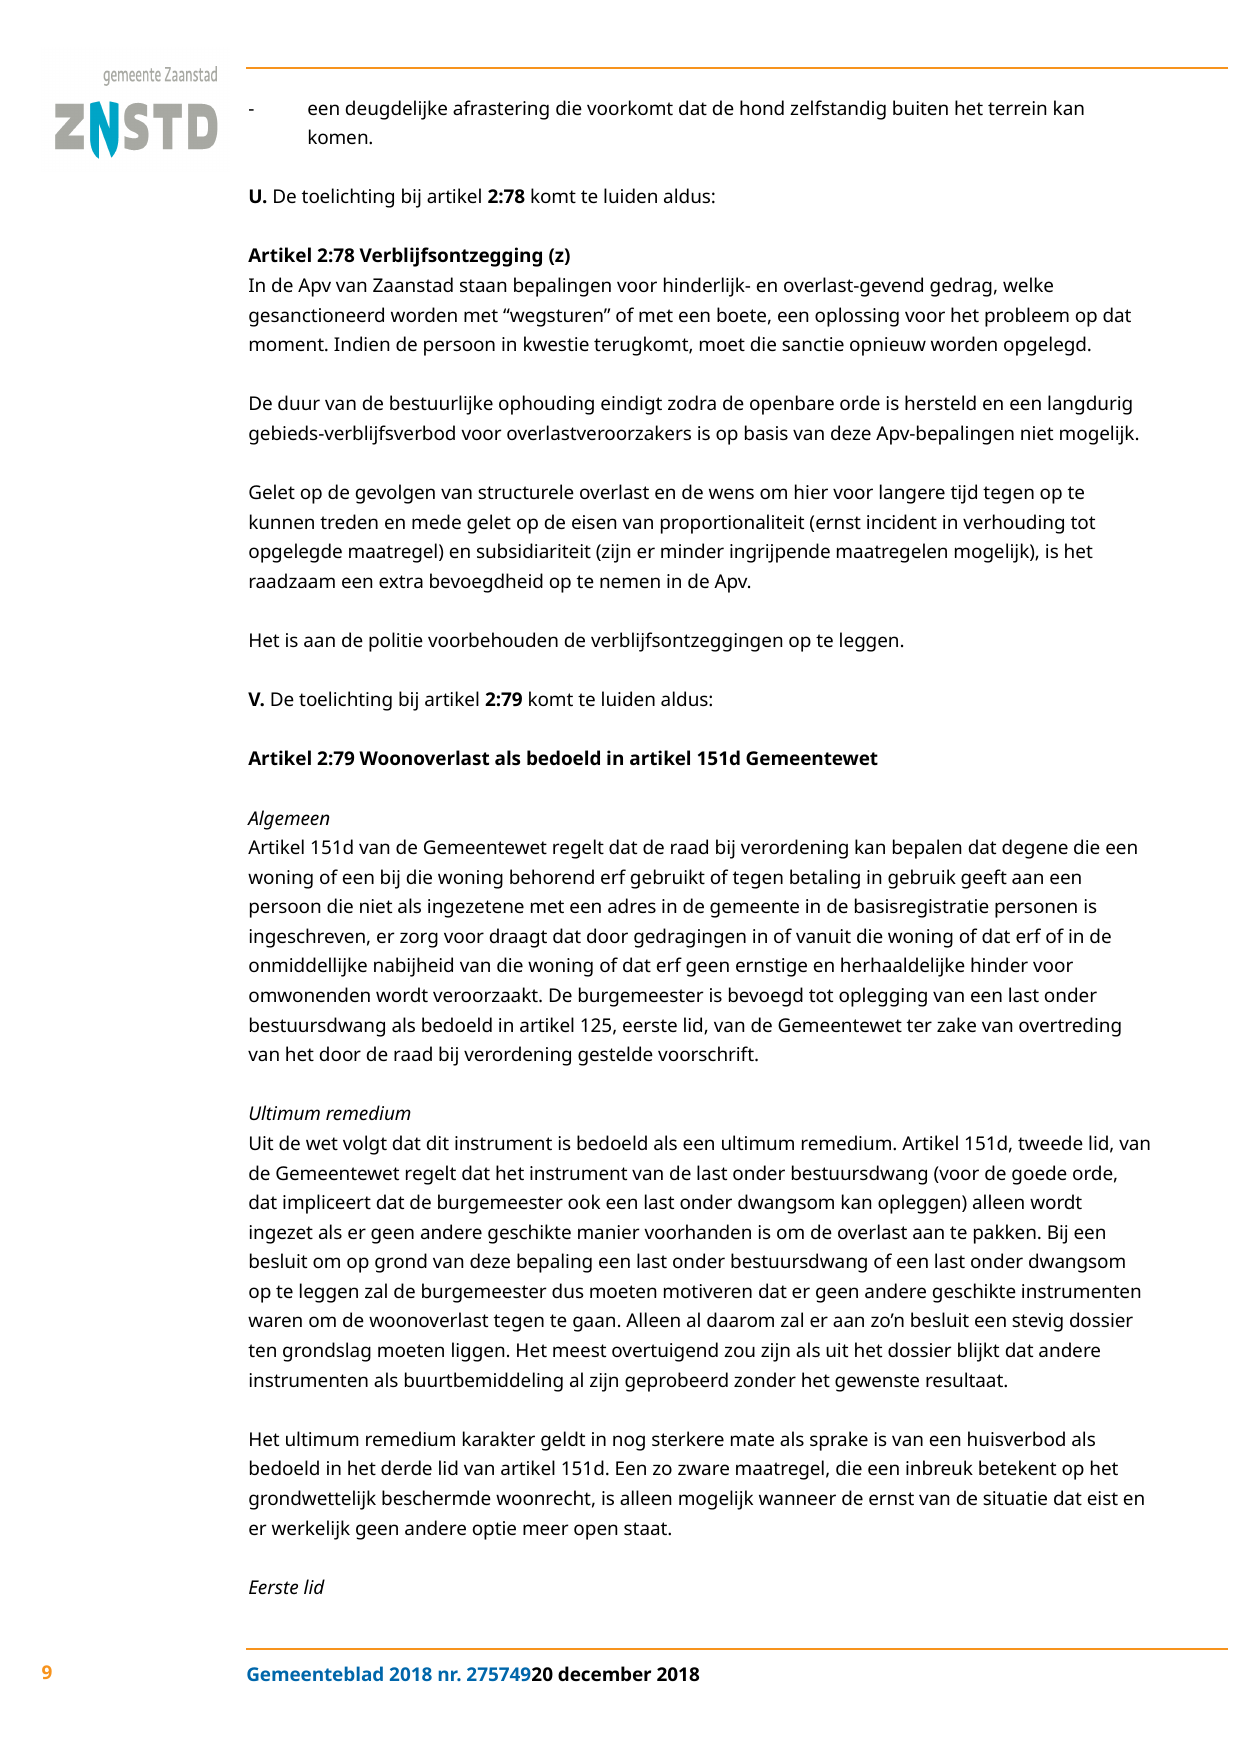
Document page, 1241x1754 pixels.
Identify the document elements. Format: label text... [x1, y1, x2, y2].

text Het ultimum remedium karakter geldt in nog sterkere mate als sprake is van een huisverbod als bedoeld in het derde lid van artikel 151d. Een zo zware maatregel, die een inbreuk betekent op het grondwettelijk beschermde woonrecht, is alleen mogelijk wanneer de ernst van de situatie dat eist en er werkelijk geen andere optie meer open staat. [248, 1426, 1152, 1541]
text Eerste lid [248, 1574, 1152, 1600]
text In de Apv van Zaanstad staan bepalingen voor hinderlijk- en overlast-gevend gedrag, welke gesanctioneerd worden met “wegsturen” of met een boete, een oplossing voor het probleem op dat moment. Indien de persoon in kwestie terugkomt, moet die sanctie opnieuw worden opgelegd. [248, 272, 1152, 357]
text Artikel 2:79 Woonoverlast als bedoeld in artikel 151d Gemeentewet [248, 746, 1152, 771]
text Uit de wet volgt dat dit instrument is bedoeld als een ultimum remedium. Artikel 151d, tweede lid, van de Gemeentewet regelt dat het instrument van de last onder bestuursdwang (voor de goede orde, dat impliceert dat de burgemeester ook een last onder dwangsom kan opleggen) alleen wordt ingezet als er geen andere geschikte manier voorhanden is om de overlast aan te pakken. Bij een besluit om op grond van deze bepaling een last onder bestuursdwang of een last onder dwangsom op te leggen zal de burgemeester dus moeten motiveren dat er geen andere geschikte instrumenten waren om de woonoverlast tegen te gaan. Alleen al daarom zal er aan zo’n besluit een stevig dossier ten grondslag moeten liggen. Het meest overtuigend zou zijn als uit het dossier blijkt dat andere instrumenten als buurtbemiddeling al zijn geprobeerd zonder het gewenste resultaat. [248, 1130, 1152, 1393]
text Artikel 151d van de Gemeentewet regelt dat de raad bij verordening kan bepalen dat degene die een woning of een bij die woning behorend erf gebruikt of tegen betaling in gebruik geeft aan een persoon die niet als ingezetene met een adres in de gemeente in de basisregistratie personen is ingeschreven, er zorg voor draagt dat door gedragingen in of vanuit die woning of dat erf of in de onmiddellijke nabijheid van die woning of dat erf geen ernstige en herhaaldelijke hinder voor omwonenden wordt veroorzaakt. De burgemeester is bevoegd tot oplegging van een last onder bestuursdwang als bedoeld in artikel 125, eerste lid, van de Gemeentewet ter zake van overtreding van het door de raad bij verordening gestelde voorschrift. [248, 834, 1152, 1067]
text Algemeen [248, 805, 1152, 831]
list een deugdelijke afrastering die voorkomt dat de hond zelfstandig buiten het terrein kan komen. [248, 95, 1152, 150]
picture [41, 47, 231, 172]
text V. De toelichting bij artikel 2:79 komt te luiden aldus: [248, 686, 1152, 712]
text U. De toelichting bij artikel 2:78 komt te luiden aldus: [248, 183, 1152, 209]
text De duur van de bestuurlijke ophouding eindigt zodra de openbare orde is hersteld en een langdurig gebieds-verblijfsverbod voor overlastveroorzakers is op basis van deze Apv-bepalingen niet mogelijk. [248, 391, 1152, 446]
text Het is aan de politie voorbehouden de verblijfsontzeggingen op te leggen. [248, 627, 1152, 653]
text Artikel 2:78 Verblijfsontzegging (z) [248, 243, 1152, 268]
text Ultimum remedium [248, 1101, 1152, 1126]
text Gelet op de gevolgen van structurele overlast en de wens om hier voor langere tijd tegen op te kunnen treden en mede gelet op de eisen van proportionaliteit (ernst incident in verhouding tot opgelegde maatregel) en subsidiariteit (zijn er minder ingrijpende maatregelen mogelijk), is het raadzaam een extra bevoegdheid op te nemen in de Apv. [248, 479, 1152, 594]
